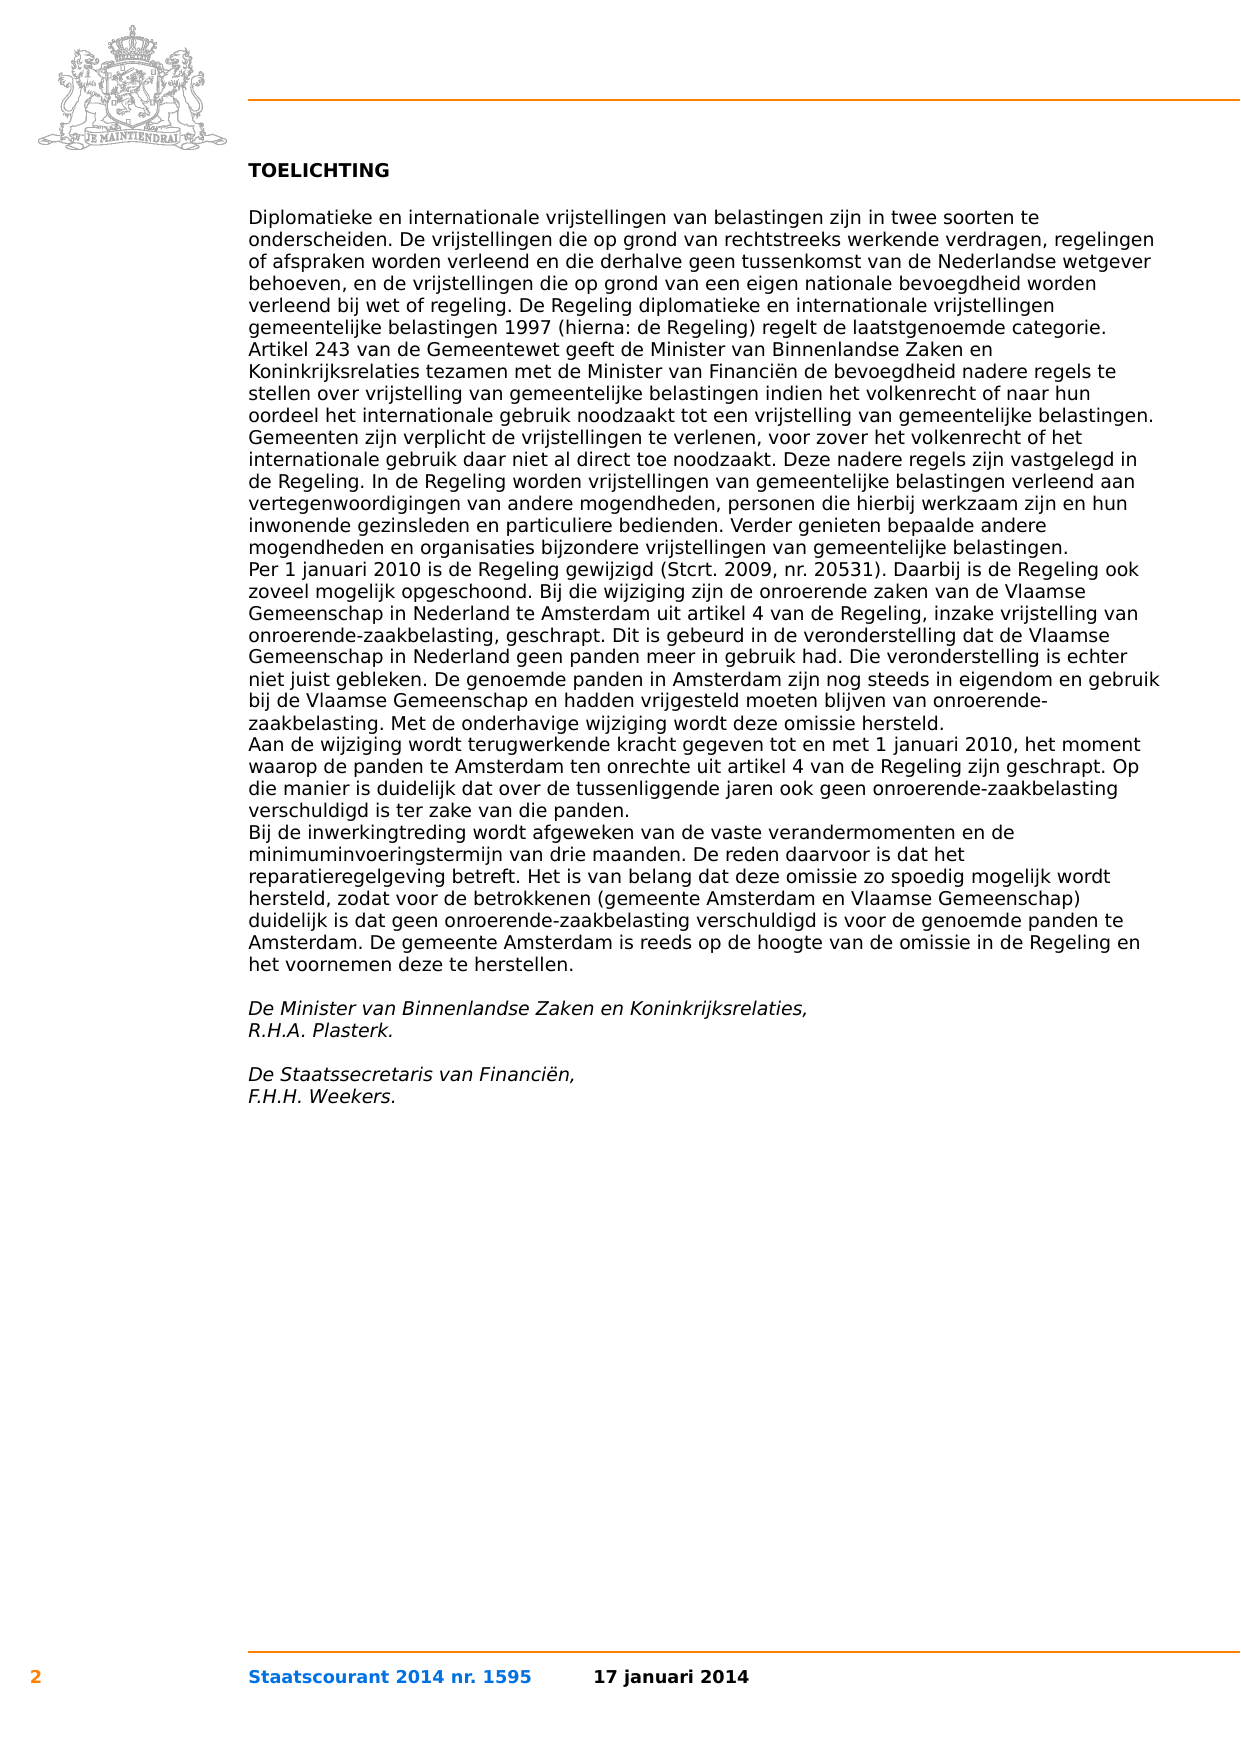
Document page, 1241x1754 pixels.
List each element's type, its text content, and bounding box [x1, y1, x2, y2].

text Artikel 243 van de Gemeentewet geeft de Minister van Binnenlandse Zaken en Koninkrijksrelaties tezamen met de Minister van Financiën de bevoegdheid nadere regels te stellen over vrijstelling van gemeentelijke belastingen indien het volkenrecht of naar hun oordeel het internationale gebruik noodzaakt tot een vrijstelling van gemeentelijke belastingen. Gemeenten zijn verplicht de vrijstellingen te verlenen, voor zover het volkenrecht of het internationale gebruik daar niet al direct toe noodzaakt. Deze nadere regels zijn vastgelegd in de Regeling. In de Regeling worden vrijstellingen van gemeentelijke belastingen verleend aan vertegenwoordigingen van andere mogendheden, personen die hierbij werkzaam zijn en hun inwonende gezinsleden en particuliere bedienden. Verder genieten bepaalde andere mogendheden en organisaties bijzondere vrijstellingen van gemeentelijke belastingen. [248, 339, 1163, 558]
picture [38, 25, 227, 150]
text Per 1 januari 2010 is de Regeling gewijzigd (Stcrt. 2009, nr. 20531). Daarbij is de Regeling ook zoveel mogelijk opgeschoond. Bij die wijziging zijn de onroerende zaken van de Vlaamse Gemeenschap in Nederland te Amsterdam uit artikel 4 van de Regeling, inzake vrijstelling van onroerende-zaakbelasting, geschrapt. Dit is gebeurd in de veronderstelling dat de Vlaamse Gemeenschap in Nederland geen panden meer in gebruik had. Die veronderstelling is echter niet juist gebleken. De genoemde panden in Amsterdam zijn nog steeds in eigendom en gebruik bij de Vlaamse Gemeenschap en hadden vrijgesteld moeten blijven van onroerende-zaakbelasting. Met de onderhavige wijziging wordt deze omissie hersteld. [248, 558, 1163, 734]
text Aan de wijziging wordt terugwerkende kracht gegeven tot en met 1 januari 2010, het moment waarop de panden te Amsterdam ten onrechte uit artikel 4 van de Regeling zijn geschrapt. Op die manier is duidelijk dat over de tussenliggende jaren ook geen onroerende-zaakbelasting verschuldigd is ter zake van die panden. [248, 734, 1163, 822]
text De Minister van Binnenlandse Zaken en Koninkrijksrelaties, R.H.A. Plasterk. [248, 998, 1163, 1042]
subtitle TOELICHTING [248, 160, 1163, 182]
text De Staatssecretaris van Financiën, F.H.H. Weekers. [248, 1064, 1163, 1108]
text Diplomatieke en internationale vrijstellingen van belastingen zijn in twee soorten te onderscheiden. De vrijstellingen die op grond van rechtstreeks werkende verdragen, regelingen of afspraken worden verleend en die derhalve geen tussenkomst van de Nederlandse wetgever behoeven, en de vrijstellingen die op grond van een eigen nationale bevoegdheid worden verleend bij wet of regeling. De Regeling diplomatieke en internationale vrijstellingen gemeentelijke belastingen 1997 (hierna: de Regeling) regelt de laatstgenoemde categorie. [248, 207, 1163, 339]
text Bij de inwerkingtreding wordt afgeweken van de vaste verandermomenten en de minimuminvoeringstermijn van drie maanden. De reden daarvoor is dat het reparatieregelgeving betreft. Het is van belang dat deze omissie zo spoedig mogelijk wordt hersteld, zodat voor de betrokkenen (gemeente Amsterdam en Vlaamse Gemeenschap) duidelijk is dat geen onroerende-zaakbelasting verschuldigd is voor de genoemde panden te Amsterdam. De gemeente Amsterdam is reeds op de hoogte van de omissie in de Regeling en het voornemen deze te herstellen. [248, 822, 1163, 976]
